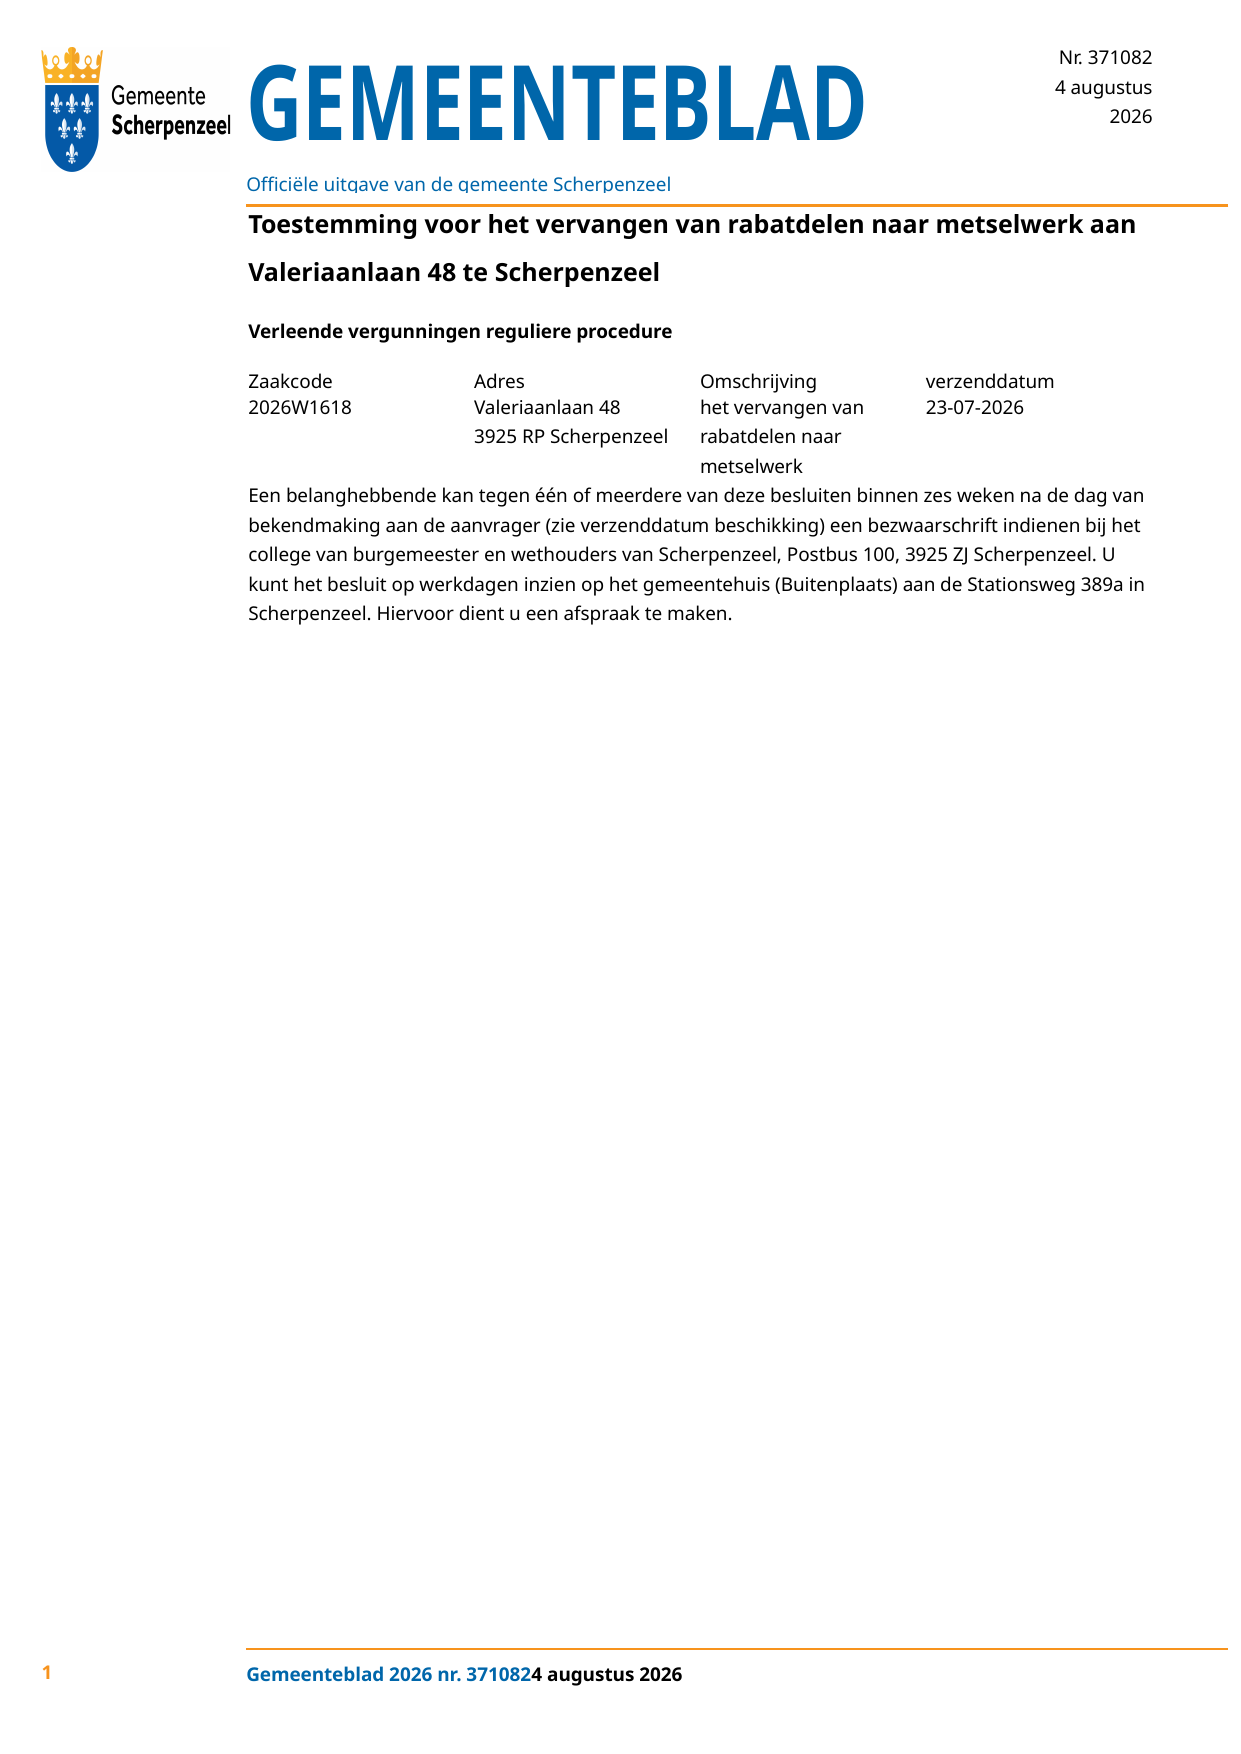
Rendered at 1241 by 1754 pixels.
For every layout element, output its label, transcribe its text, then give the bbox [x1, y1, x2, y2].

text Verleende vergunningen reguliere procedure [248, 318, 1152, 344]
table_cell 2026W1618 [248, 394, 474, 479]
table_header Omschrijving [700, 369, 926, 394]
table_header Zaakcode [248, 369, 474, 394]
text Toestemming voor het vervangen van rabatdelen naar metselwerk aan Valeriaanlaan 48 te Scherpenzeel [248, 207, 1152, 288]
table_header Adres [474, 369, 700, 394]
text Een belanghebbende kan tegen één of meerdere van deze besluiten binnen zes weken na de dag van bekendmaking aan de aanvrager (zie verzenddatum beschikking) een bezwaarschrift indienen bij het college van burgemeester en wethouders van Scherpenzeel, Postbus 100, 3925 ZJ Scherpenzeel. U kunt het besluit op werkdagen inzien op het gemeentehuis (Buitenplaats) aan de Stationsweg 389a in Scherpenzeel. Hiervoor dient u een afspraak te maken. [248, 482, 1152, 626]
picture [41, 47, 231, 172]
table_cell Valeriaanlaan 48 3925 RP Scherpenzeel [474, 394, 700, 479]
table_cell 23-07-2026 [926, 394, 1152, 479]
table_header verzenddatum [926, 369, 1152, 394]
table_cell het vervangen van rabatdelen naar metselwerk [700, 394, 926, 479]
